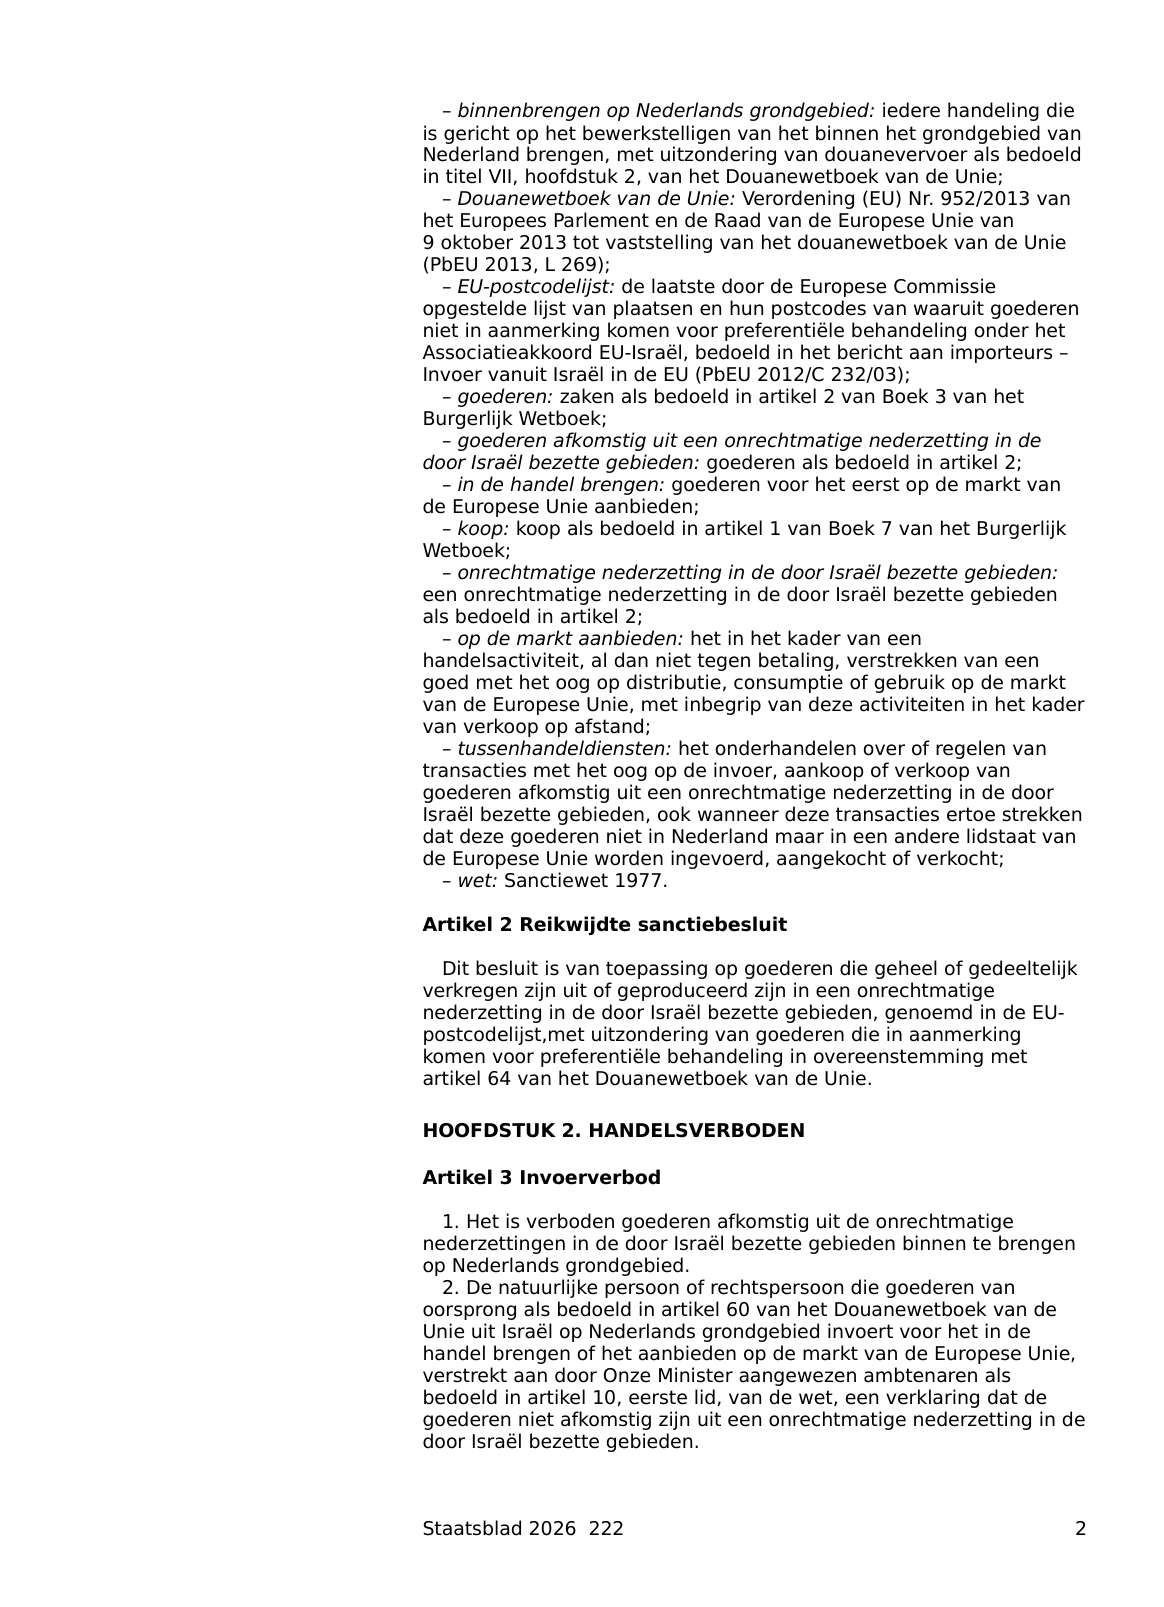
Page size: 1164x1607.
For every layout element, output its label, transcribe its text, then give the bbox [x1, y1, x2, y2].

text – onrechtmatige nederzetting in de door Israël bezette gebieden: een onrechtmatige nederzetting in de door Israël bezette gebieden als bedoeld in artikel 2; [422, 562, 1087, 628]
text – wet: Sanctiewet 1977. [422, 870, 1087, 892]
text – goederen: zaken als bedoeld in artikel 2 van Boek 3 van het Burgerlijk Wetboek; [422, 386, 1087, 430]
text 1. Het is verboden goederen afkomstig uit de onrechtmatige nederzettingen in de door Israël bezette gebieden binnen te brengen op Nederlands grondgebied. [422, 1211, 1087, 1277]
text – Douanewetboek van de Unie: Verordening (EU) Nr. 952/2013 van het Europees Parlement en de Raad van de Europese Unie van 9 oktober 2013 tot vaststelling van het douanewetboek van de Unie (PbEU 2013, L 269); [422, 188, 1087, 276]
text Dit besluit is van toepassing op goederen die geheel of gedeeltelijk verkregen zijn uit of geproduceerd zijn in een onrechtmatige nederzetting in de door Israël bezette gebieden, genoemd in de EU-postcodelijst,met uitzondering van goederen die in aanmerking komen voor preferentiële behandeling in overeenstemming met artikel 64 van het Douanewetboek van de Unie. [422, 958, 1087, 1090]
text – op de markt aanbieden: het in het kader van een handelsactiviteit, al dan niet tegen betaling, verstrekken van een goed met het oog op distributie, consumptie of gebruik op de markt van de Europese Unie, met inbegrip van deze activiteiten in het kader van verkoop op afstand; [422, 628, 1087, 738]
text – tussenhandeldiensten: het onderhandelen over of regelen van transacties met het oog op de invoer, aankoop of verkoop van goederen afkomstig uit een onrechtmatige nederzetting in de door Israël bezette gebieden, ook wanneer deze transacties ertoe strekken dat deze goederen niet in Nederland maar in een andere lidstaat van de Europese Unie worden ingevoerd, aangekocht of verkocht; [422, 738, 1087, 870]
text 2. De natuurlijke persoon of rechtspersoon die goederen van oorsprong als bedoeld in artikel 60 van het Douanewetboek van de Unie uit Israël op Nederlands grondgebied invoert voor het in de handel brengen of het aanbieden op de markt van de Europese Unie, verstrekt aan door Onze Minister aangewezen ambtenaren als bedoeld in artikel 10, eerste lid, van de wet, een verklaring dat de goederen niet afkomstig zijn uit een onrechtmatige nederzetting in de door Israël bezette gebieden. [422, 1277, 1087, 1453]
subtitle Artikel 2 Reikwijdte sanctiebesluit [422, 914, 1087, 936]
text – koop: koop als bedoeld in artikel 1 van Boek 7 van het Burgerlijk Wetboek; [422, 518, 1087, 562]
text – goederen afkomstig uit een onrechtmatige nederzetting in de door Israël bezette gebieden: goederen als bedoeld in artikel 2; [422, 430, 1087, 474]
text – EU-postcodelijst: de laatste door de Europese Commissie opgestelde lijst van plaatsen en hun postcodes van waaruit goederen niet in aanmerking komen voor preferentiële behandeling onder het Associatieakkoord EU-Israël, bedoeld in het bericht aan importeurs – Invoer vanuit Israël in de EU (PbEU 2012/C 232/03); [422, 276, 1087, 386]
subtitle Artikel 3 Invoerverbod [422, 1167, 1087, 1189]
text – in de handel brengen: goederen voor het eerst op de markt van de Europese Unie aanbieden; [422, 474, 1087, 518]
text – binnenbrengen op Nederlands grondgebied: iedere handeling die is gericht op het bewerkstelligen van het binnen het grondgebied van Nederland brengen, met uitzondering van douanevervoer als bedoeld in titel VII, hoofdstuk 2, van het Douanewetboek van de Unie; [422, 100, 1087, 188]
subtitle HOOFDSTUK 2. HANDELSVERBODEN [422, 1120, 1087, 1142]
